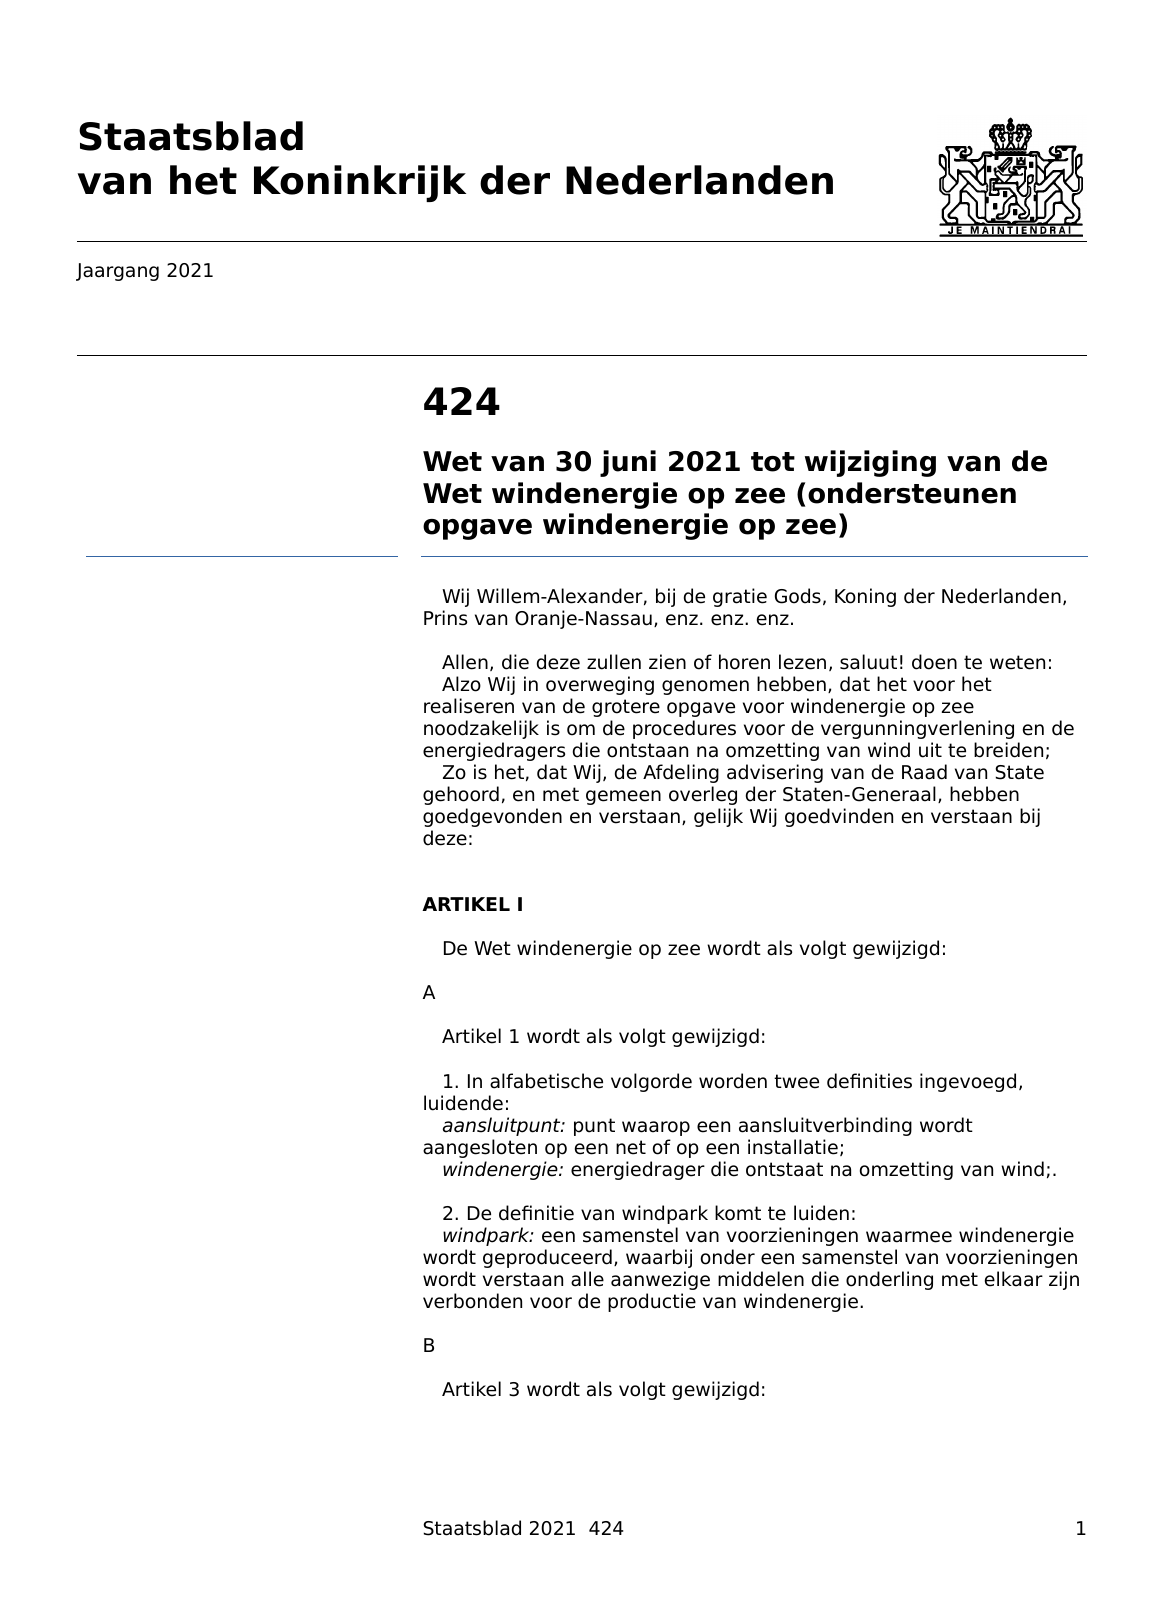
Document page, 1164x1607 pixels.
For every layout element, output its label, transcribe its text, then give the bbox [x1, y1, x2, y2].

text windenergie: energiedrager die ontstaat na omzetting van wind;. [422, 1158, 1087, 1181]
text Allen, die deze zullen zien of horen lezen, saluut! doen te weten: [422, 652, 1087, 674]
text Zo is het, dat Wij, de Afdeling advisering van de Raad van State gehoord, en met gemeen overleg der Staten-Generaal, hebben goedgevonden en verstaan, gelijk Wij goedvinden en verstaan bij deze: [422, 762, 1087, 849]
text Artikel 3 wordt als volgt gewijzigd: [422, 1379, 1087, 1401]
text Wet van 30 juni 2021 tot wijziging van de Wet windenergie op zee (ondersteunen opgave windenergie op zee) [422, 447, 1087, 541]
table_header Staatsblad van het Koninkrijk der Nederlanden [77, 100, 886, 241]
table_cell Jaargang 2021 [77, 242, 1087, 355]
text 2. De definitie van windpark komt te luiden: [422, 1203, 1087, 1225]
text B [422, 1335, 1087, 1357]
text Wij Willem-Alexander, bij de gratie Gods, Koning der Nederlanden, Prins van Oranje-Nassau, enz. enz. enz. [422, 586, 1087, 629]
text aansluitpunt: punt waarop een aansluitverbinding wordt aangesloten op een net of op een installatie; [422, 1114, 1087, 1158]
picture [936, 115, 1087, 240]
text Alzo Wij in overweging genomen hebben, dat het voor het realiseren van de grotere opgave voor windenergie op zee noodzakelijk is om de procedures voor de vergunningverlening en de energiedragers die ontstaan na omzetting van wind uit te breiden; [422, 674, 1087, 762]
table_header [886, 100, 1087, 241]
text Artikel 1 wordt als volgt gewijzigd: [422, 1026, 1087, 1048]
text De Wet windenergie op zee wordt als volgt gewijzigd: [422, 938, 1087, 960]
subtitle ARTIKEL I [422, 894, 1087, 916]
text windpark: een samenstel van voorzieningen waarmee windenergie wordt geproduceerd, waarbij onder een samenstel van voorzieningen wordt verstaan alle aanwezige middelen die onderling met elkaar zijn verbonden voor de productie van windenergie. [422, 1225, 1087, 1313]
text 1. In alfabetische volgorde worden twee definities ingevoegd, luidende: [422, 1071, 1087, 1114]
text A [422, 982, 1087, 1004]
subtitle 424 [422, 381, 1087, 424]
